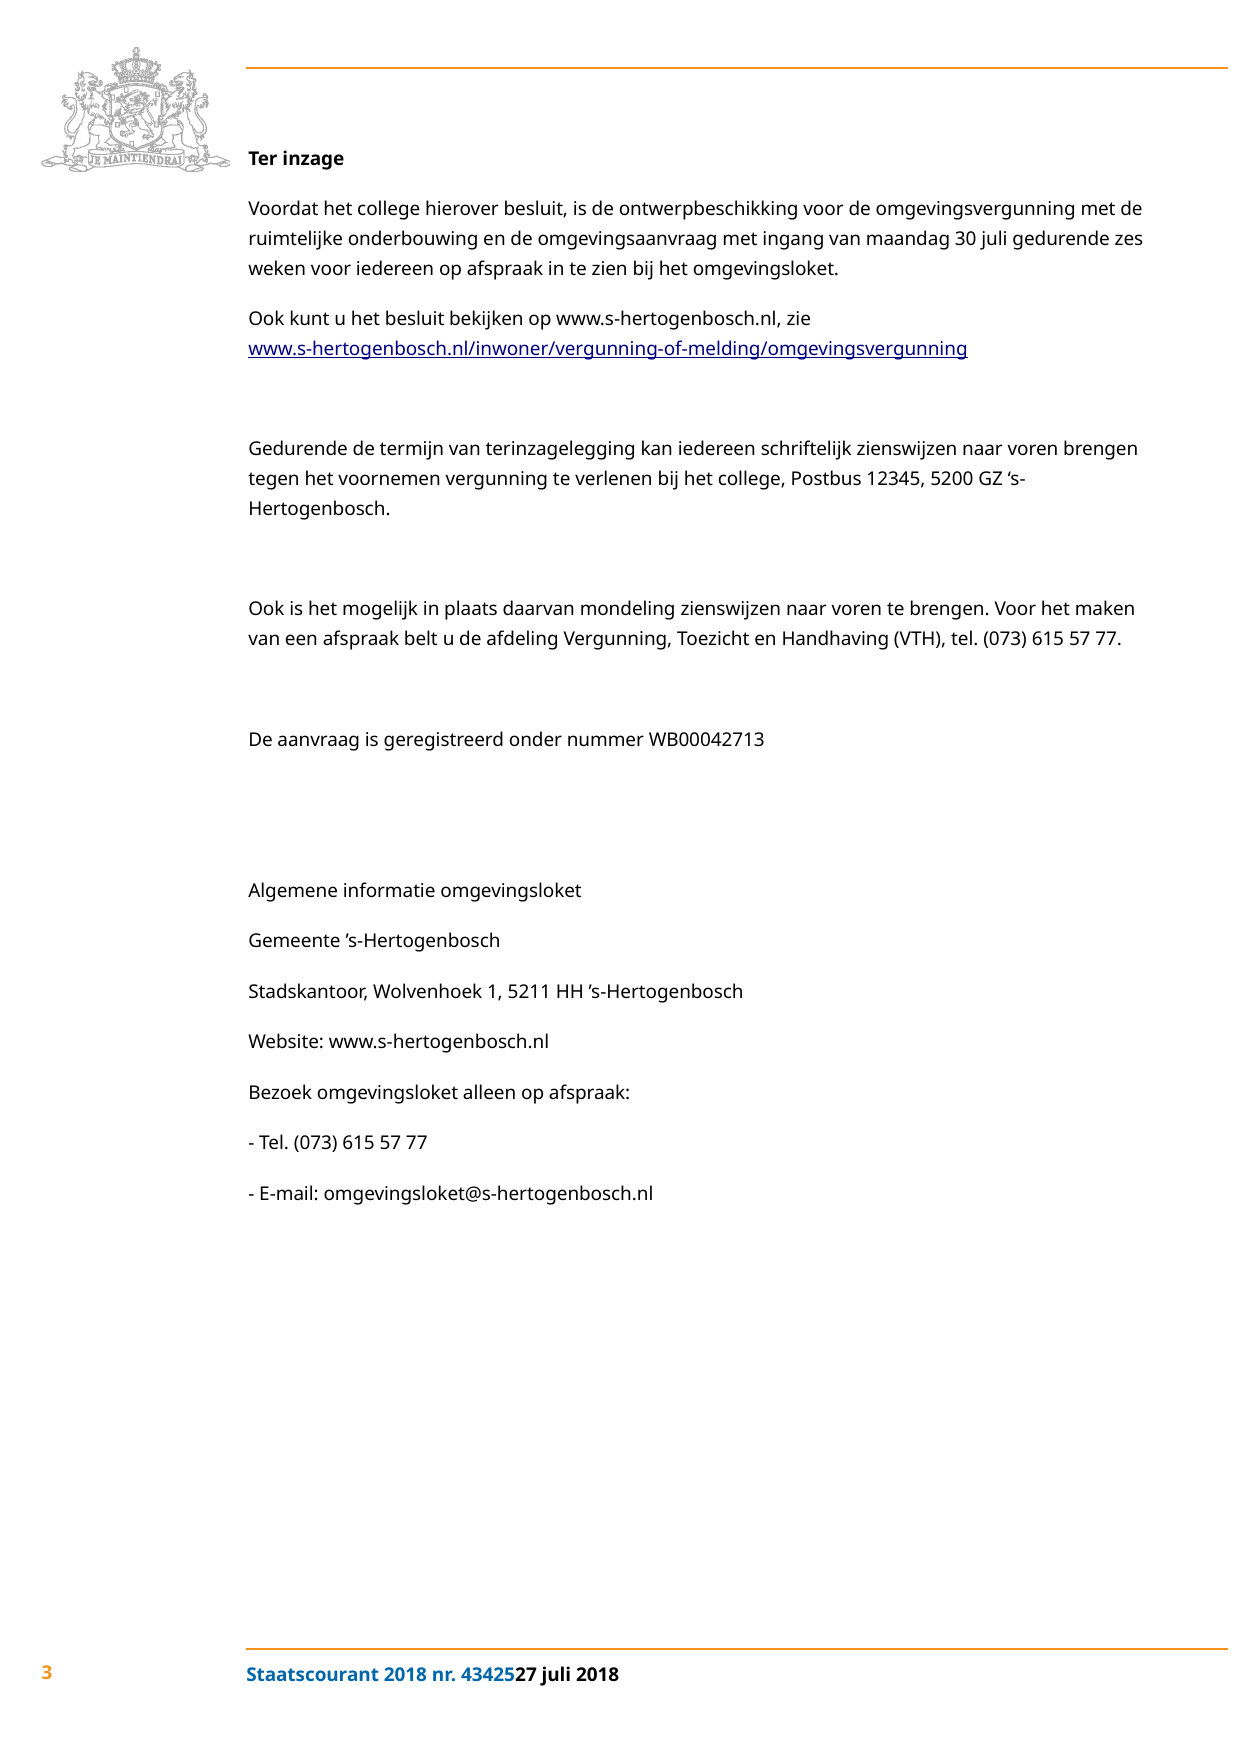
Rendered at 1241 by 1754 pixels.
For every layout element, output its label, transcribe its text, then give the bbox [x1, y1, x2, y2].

text Algemene informatie omgevingsloket [248, 877, 1152, 903]
text Stadskantoor, Wolvenhoek 1, 5211 HH ’s-Hertogenbosch [248, 978, 1152, 1004]
picture [41, 47, 231, 172]
text Ter inzage [248, 145, 1152, 171]
text Gedurende de termijn van terinzagelegging kan iedereen schriftelijk zienswijzen naar voren brengen tegen het voornemen vergunning te verlenen bij het college, Postbus 12345, 5200 GZ ‘s-Hertogenbosch. [248, 436, 1152, 521]
text Bezoek omgevingsloket alleen op afspraak: [248, 1079, 1152, 1105]
text Website: www.s-hertogenbosch.nl [248, 1028, 1152, 1054]
text De aanvraag is geregistreerd onder nummer WB00042713 [248, 726, 1152, 752]
text - Tel. (073) 615 57 77 [248, 1129, 1152, 1155]
text Ook kunt u het besluit bekijken op www.s-hertogenbosch.nl, zie www.s-hertogenbosch.nl/inwoner/vergunning-of-melding/omgevingsvergunning [248, 305, 1152, 361]
text Voordat het college hierover besluit, is de ontwerpbeschikking voor de omgevingsvergunning met de ruimtelijke onderbouwing en de omgevingsaanvraag met ingang van maandag 30 juli gedurende zes weken voor iedereen op afspraak in te zien bij het omgevingsloket. [248, 196, 1152, 281]
text Ook is het mogelijk in plaats daarvan mondeling zienswijzen naar voren te brengen. Voor het maken van een afspraak belt u de afdeling Vergunning, Toezicht en Handhaving (VTH), tel. (073) 615 57 77. [248, 596, 1152, 651]
text Gemeente ’s-Hertogenbosch [248, 928, 1152, 953]
text - E-mail: omgevingsloket@s-hertogenbosch.nl [248, 1180, 1152, 1206]
